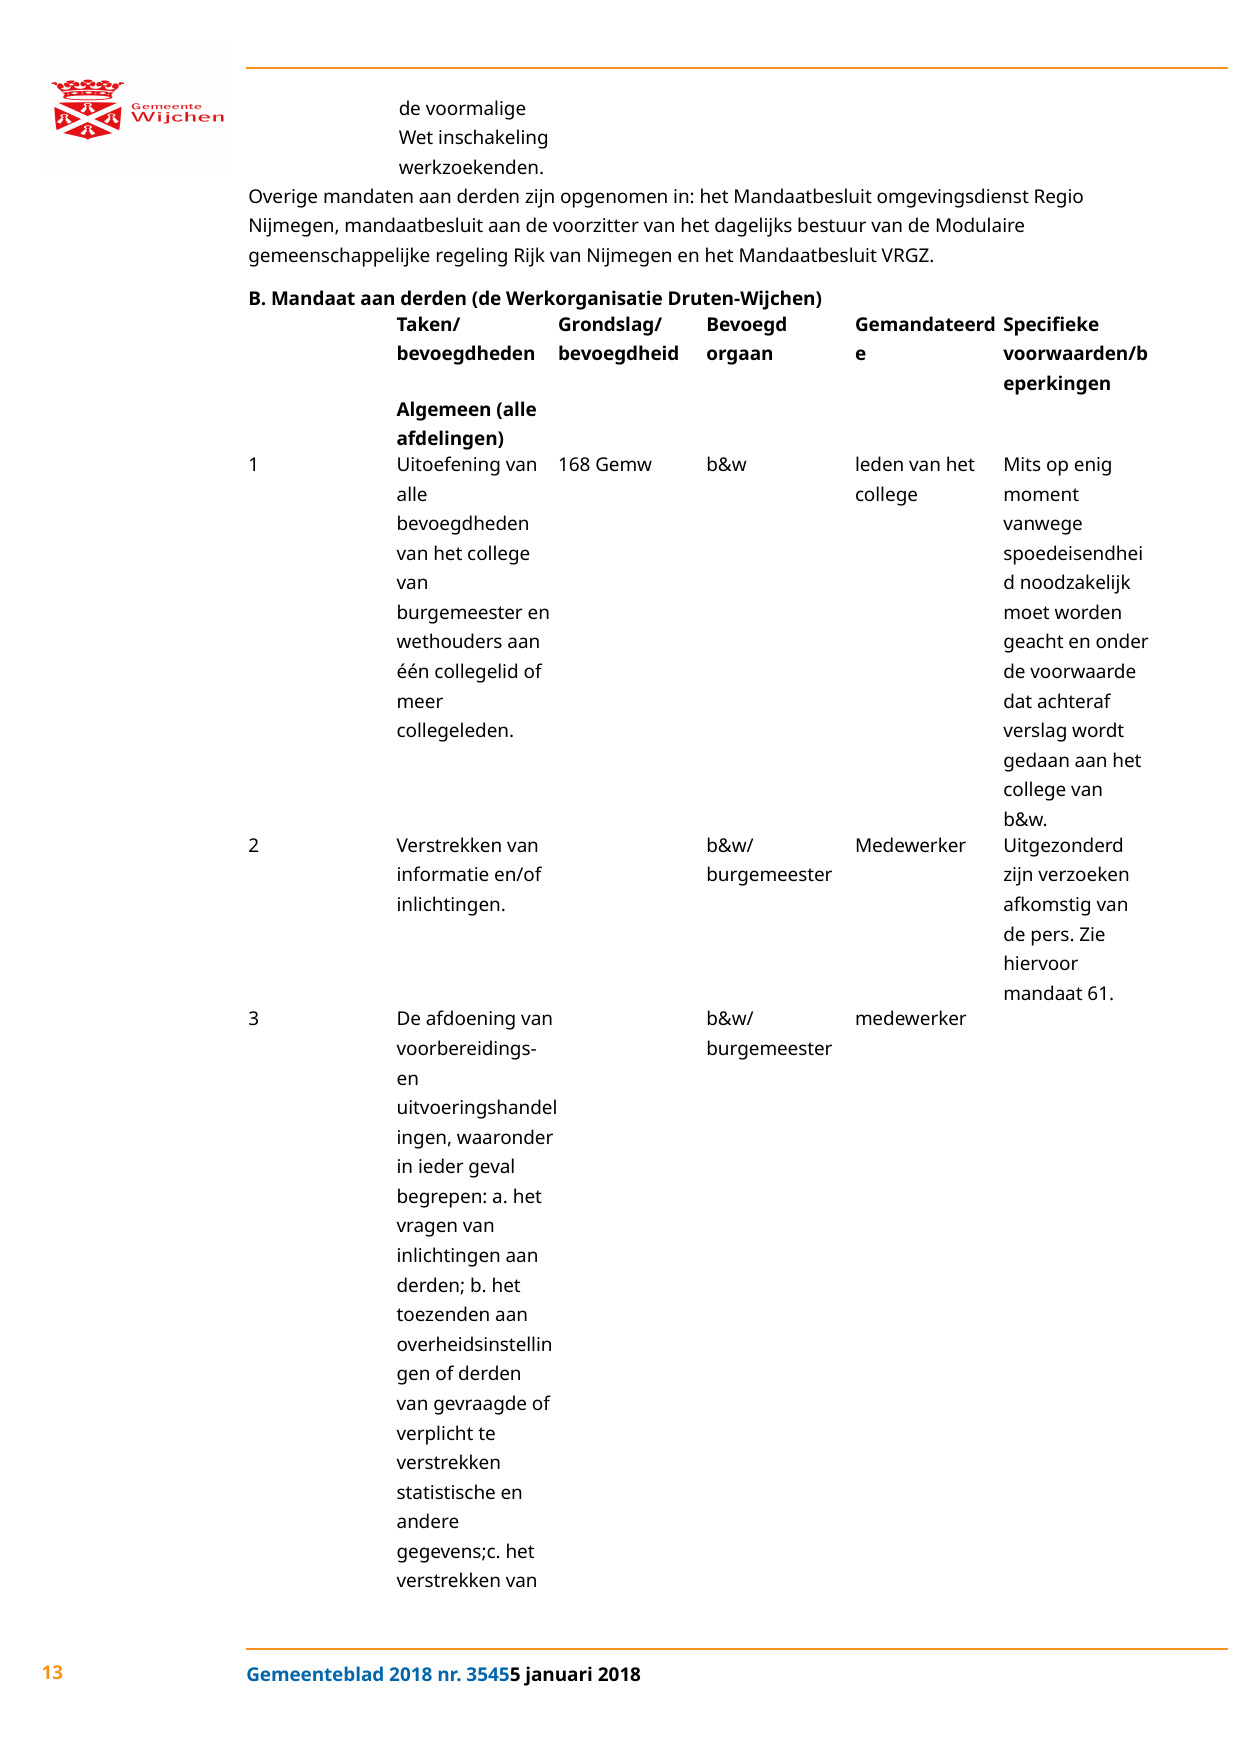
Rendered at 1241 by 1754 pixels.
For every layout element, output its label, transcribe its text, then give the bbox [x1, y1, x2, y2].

table_cell Verstrekken van informatie en/of inlichtingen. [396, 832, 558, 1006]
table_cell [558, 832, 706, 1006]
table_cell 1 [248, 451, 396, 832]
table_header Taken/bevoegdheden [396, 311, 558, 396]
table_header Gemandateerde [855, 311, 1003, 396]
table_cell De afdoening van voorbereidings- en uitvoeringshandelingen, waaronder in ieder geval begrepen: a. het vragen van inlichtingen aan derden; b. het toezenden aan overheidsinstellingen of derden van gevraagde of verplicht te verstrekken statistische en andere gegevens;c. het verstrekken van [396, 1006, 558, 1593]
table_cell Uitoefening van alle bevoegdheden van het college van burgemeester en wethouders aan één collegelid of meer collegeleden. [396, 451, 558, 832]
table_cell leden van het college [855, 451, 1003, 832]
table_cell de voormalige Wet inschakeling werkzoekenden. [399, 95, 549, 180]
table_cell [1003, 396, 1152, 451]
table_cell b&w/burgemeester [706, 832, 855, 1006]
table_cell b&w/burgemeester [706, 1006, 855, 1593]
picture [41, 47, 231, 172]
table_cell [549, 95, 700, 180]
table_cell Medewerker [855, 832, 1003, 1006]
table_cell Uitgezonderd zijn verzoeken afkomstig van de pers. Zie hiervoor mandaat 61. [1003, 832, 1152, 1006]
table_header [248, 311, 396, 396]
table_cell [1003, 1006, 1152, 1593]
table_cell Mits op enig moment vanwege spoedeisendheid noodzakelijk moet worden geacht en onder de voorwaarde dat achteraf verslag wordt gedaan aan het college van b&w. [1003, 451, 1152, 832]
text B. Mandaat aan derden (de Werkorganisatie Druten-Wijchen) [248, 285, 1152, 311]
table_cell 168 Gemw [558, 451, 706, 832]
table_header Specifieke voorwaarden/beperkingen [1003, 311, 1152, 396]
table_cell [248, 396, 396, 451]
table_cell [248, 95, 398, 180]
table_cell 3 [248, 1006, 396, 1593]
table_cell Algemeen (alle afdelingen) [396, 396, 558, 451]
table_cell [706, 396, 855, 451]
table_cell [558, 396, 706, 451]
table_header Bevoegd orgaan [706, 311, 855, 396]
table_header Grondslag/bevoegdheid [558, 311, 706, 396]
table_cell 2 [248, 832, 396, 1006]
table_cell [1001, 95, 1152, 180]
text Overige mandaten aan derden zijn opgenomen in: het Mandaatbesluit omgevingsdienst Regio Nijmegen, mandaatbesluit aan de voorzitter van het dagelijks bestuur van de Modulaire gemeenschappelijke regeling Rijk van Nijmegen en het Mandaatbesluit VRGZ. [248, 183, 1152, 268]
table_cell medewerker [855, 1006, 1003, 1593]
table_cell [700, 95, 850, 180]
table_cell [855, 396, 1003, 451]
table_cell [558, 1006, 706, 1593]
table_cell [850, 95, 1001, 180]
table_cell b&w [706, 451, 855, 832]
